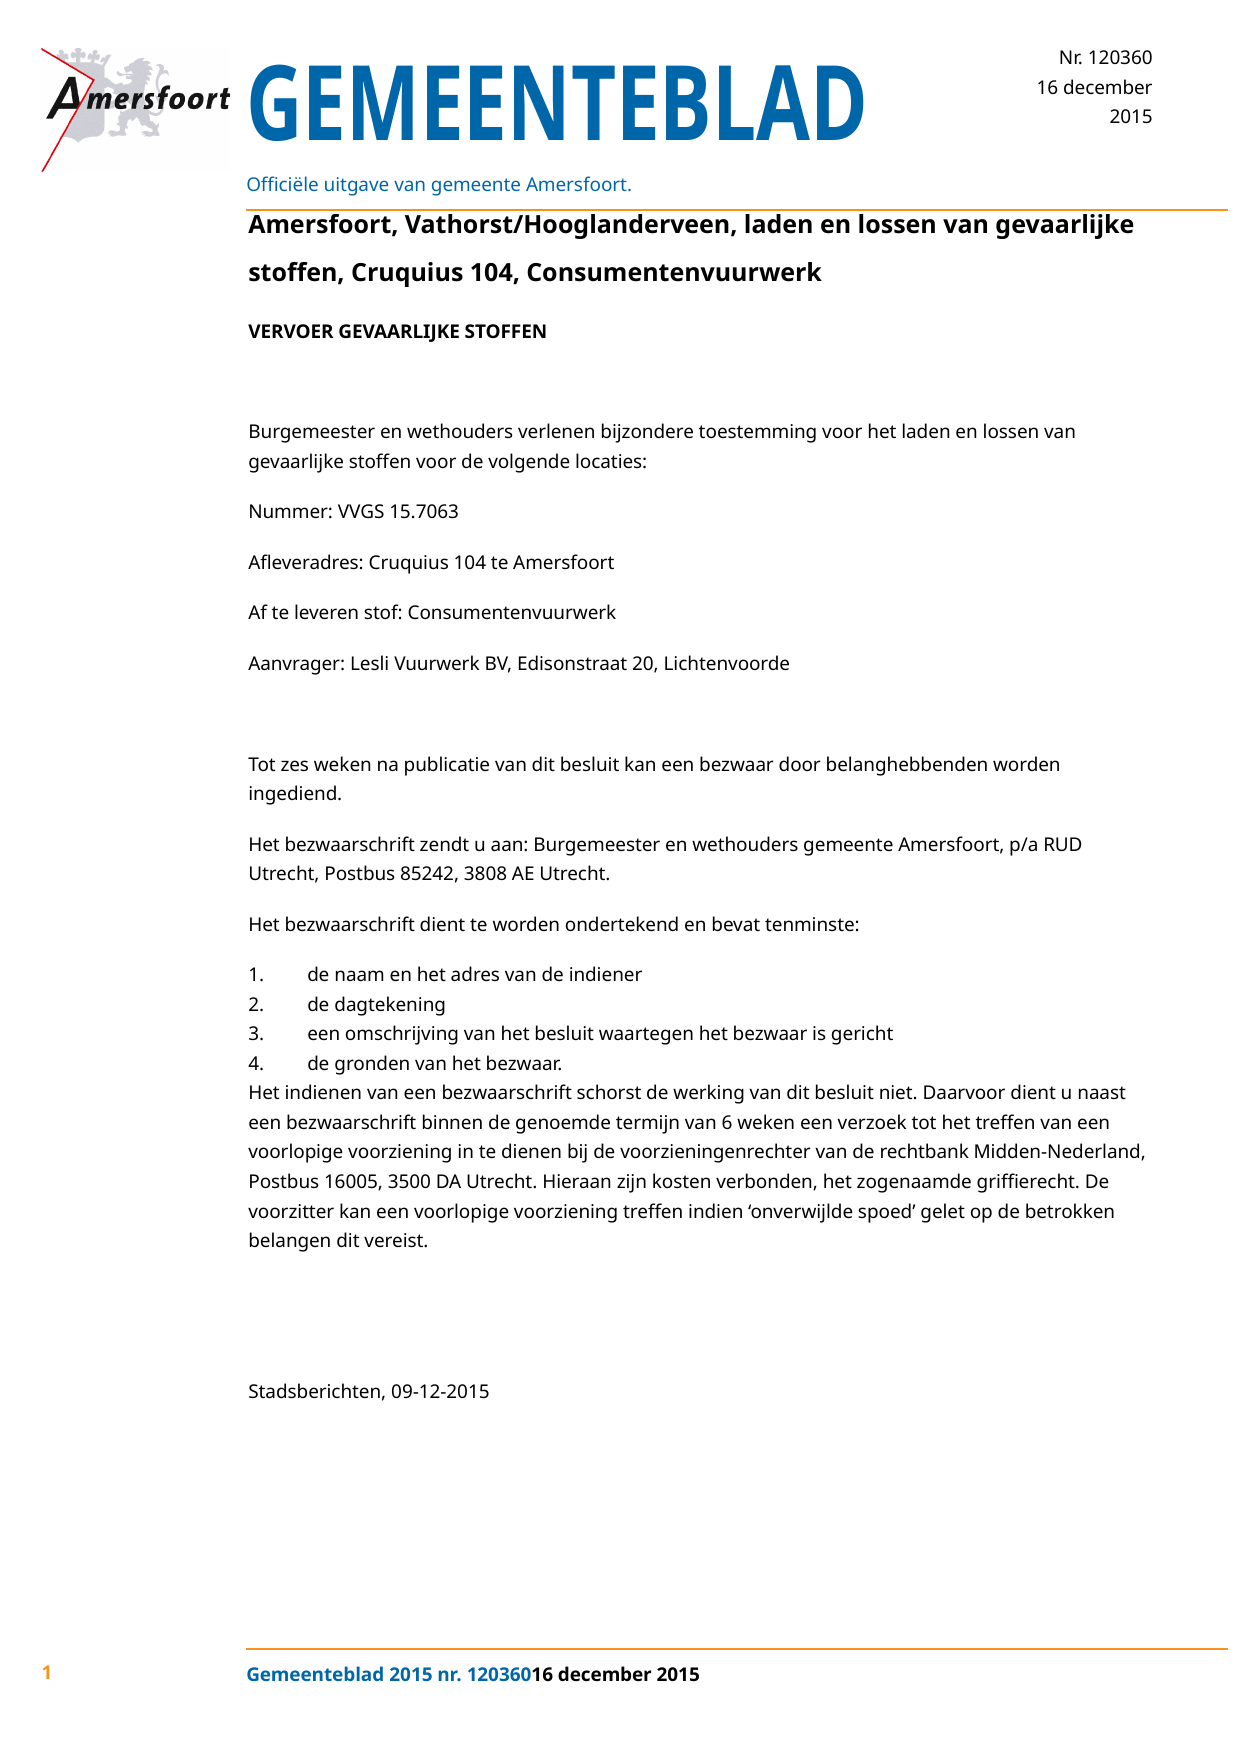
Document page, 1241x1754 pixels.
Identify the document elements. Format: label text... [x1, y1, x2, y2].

text Stadsberichten, 09-12-2015 [248, 1379, 1152, 1404]
text Afleveradres: Cruquius 104 te Amersfoort [248, 549, 1152, 575]
list de naam en het adres van de indiener [248, 961, 1152, 987]
text Burgemeester en wethouders verlenen bijzondere toestemming voor het laden en lossen van gevaarlijke stoffen voor de volgende locaties: [248, 419, 1152, 474]
text Aanvrager: Lesli Vuurwerk BV, Edisonstraat 20, Lichtenvoorde [248, 650, 1152, 676]
list de dagtekening [248, 991, 1152, 1017]
text Tot zes weken na publicatie van dit besluit kan een bezwaar door belanghebbenden worden ingediend. [248, 751, 1152, 806]
text Het indienen van een bezwaarschrift schorst de werking van dit besluit niet. Daarvoor dient u naast een bezwaarschrift binnen de genoemde termijn van 6 weken een verzoek tot het treffen van een voorlopige voorziening in te dienen bij de voorzieningenrechter van de rechtbank Midden-Nederland, Postbus 16005, 3500 DA Utrecht. Hieraan zijn kosten verbonden, het zogenaamde griffierecht. De voorzitter kan een voorlopige voorziening treffen indien ‘onverwijlde spoed’ gelet op de betrokken belangen dit vereist. [248, 1079, 1152, 1253]
text Af te leveren stof: Consumentenvuurwerk [248, 599, 1152, 625]
list de gronden van het bezwaar. [248, 1050, 1152, 1076]
text Het bezwaarschrift zendt u aan: Burgemeester en wethouders gemeente Amersfoort, p/a RUD Utrecht, Postbus 85242, 3808 AE Utrecht. [248, 831, 1152, 886]
text Amersfoort, Vathorst/Hooglanderveen, laden en lossen van gevaarlijke stoffen, Cruquius 104, Consumentenvuurwerk [248, 211, 1152, 288]
list een omschrijving van het besluit waartegen het bezwaar is gericht [248, 1020, 1152, 1046]
text Het bezwaarschrift dient te worden ondertekend en bevat tenminste: [248, 911, 1152, 937]
picture [41, 47, 231, 172]
text Nummer: VVGS 15.7063 [248, 499, 1152, 524]
text VERVOER GEVAARLIJKE STOFFEN [248, 318, 1152, 344]
